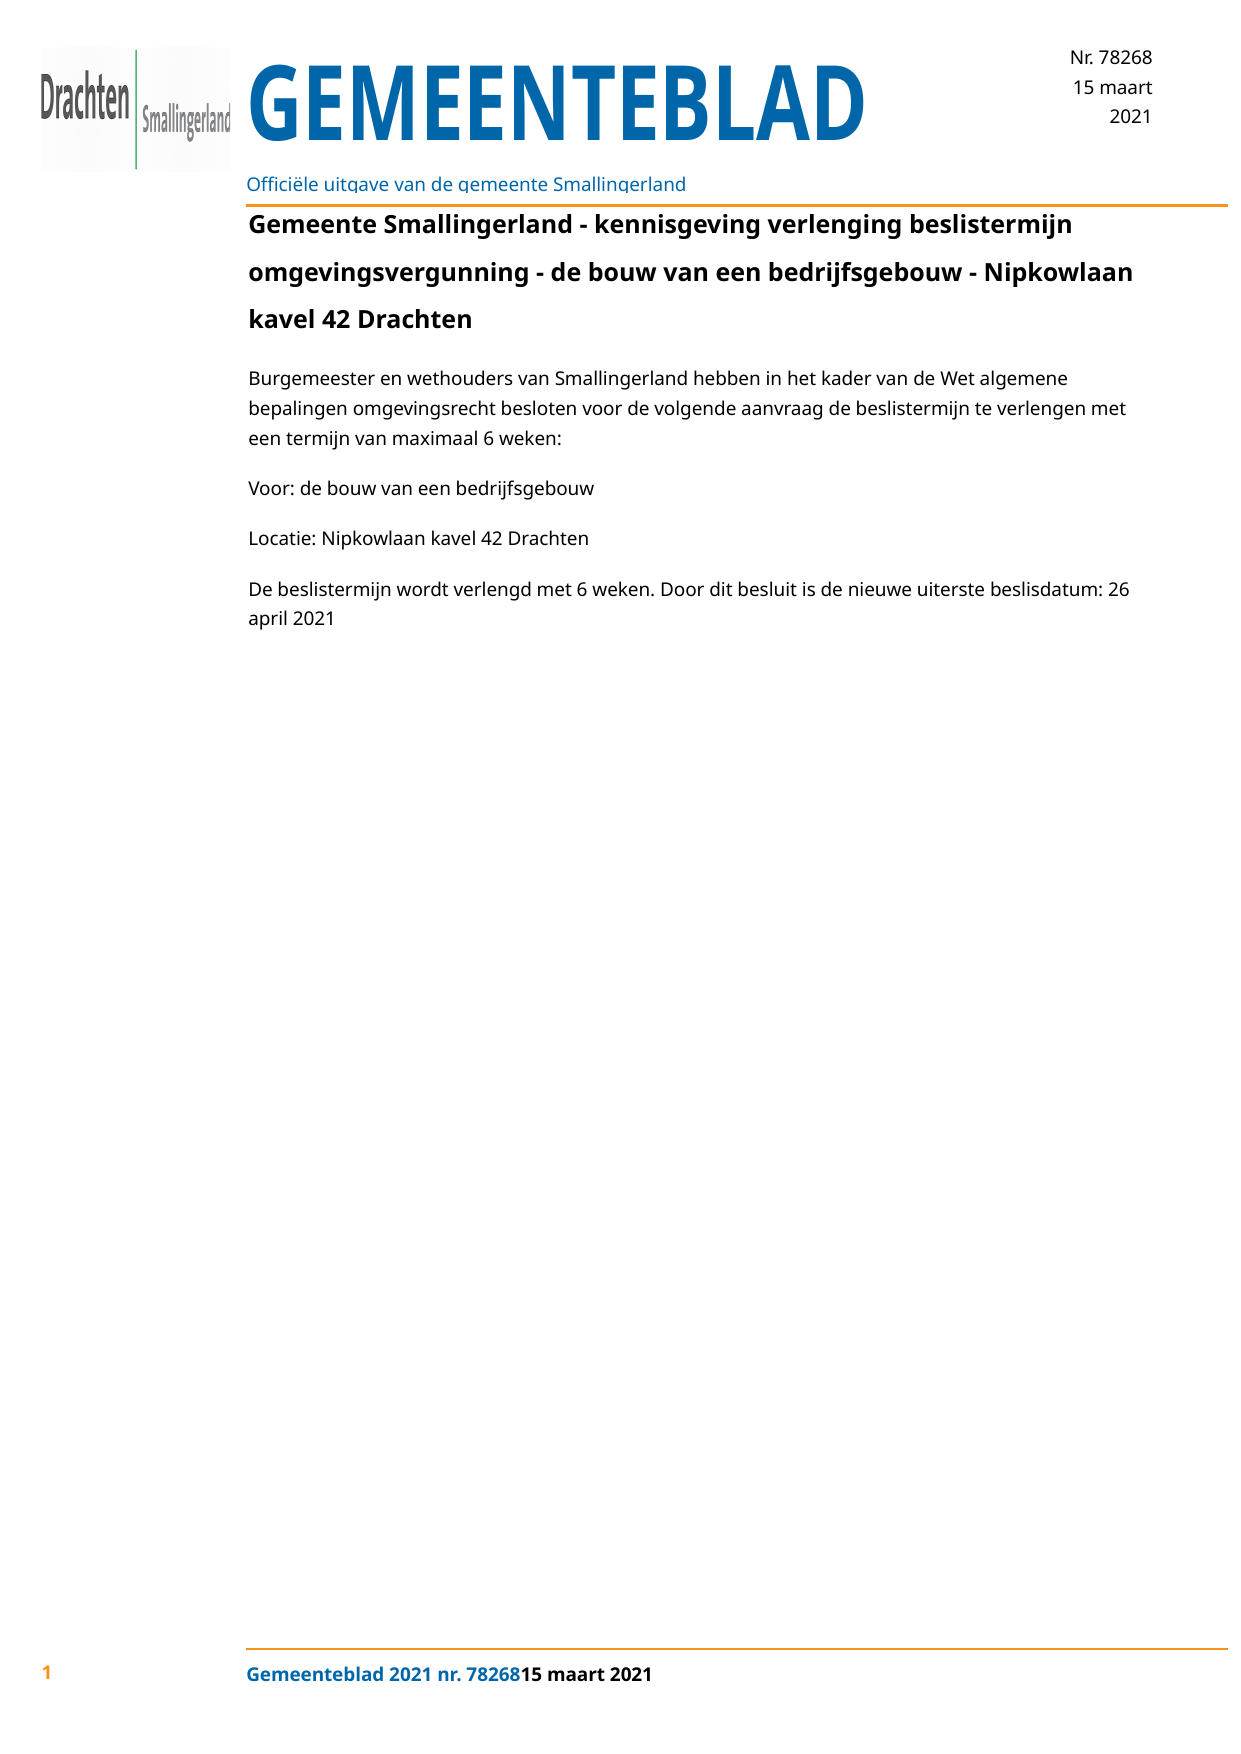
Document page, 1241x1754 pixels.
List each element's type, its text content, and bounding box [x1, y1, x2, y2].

text Burgemeester en wethouders van Smallingerland hebben in het kader van de Wet algemene bepalingen omgevingsrecht besloten voor de volgende aanvraag de beslistermijn te verlengen met een termijn van maximaal 6 weken: [248, 366, 1152, 450]
picture [41, 47, 231, 172]
text Gemeente Smallingerland - kennisgeving verlenging beslistermijn omgevingsvergunning - de bouw van een bedrijfsgebouw - Nipkowlaan kavel 42 Drachten [248, 207, 1152, 336]
text Voor: de bouw van een bedrijfsgebouw [248, 475, 1152, 501]
text Locatie: Nipkowlaan kavel 42 Drachten [248, 526, 1152, 551]
text De beslistermijn wordt verlengd met 6 weken. Door dit besluit is de nieuwe uiterste beslisdatum: 26 april 2021 [248, 576, 1152, 631]
